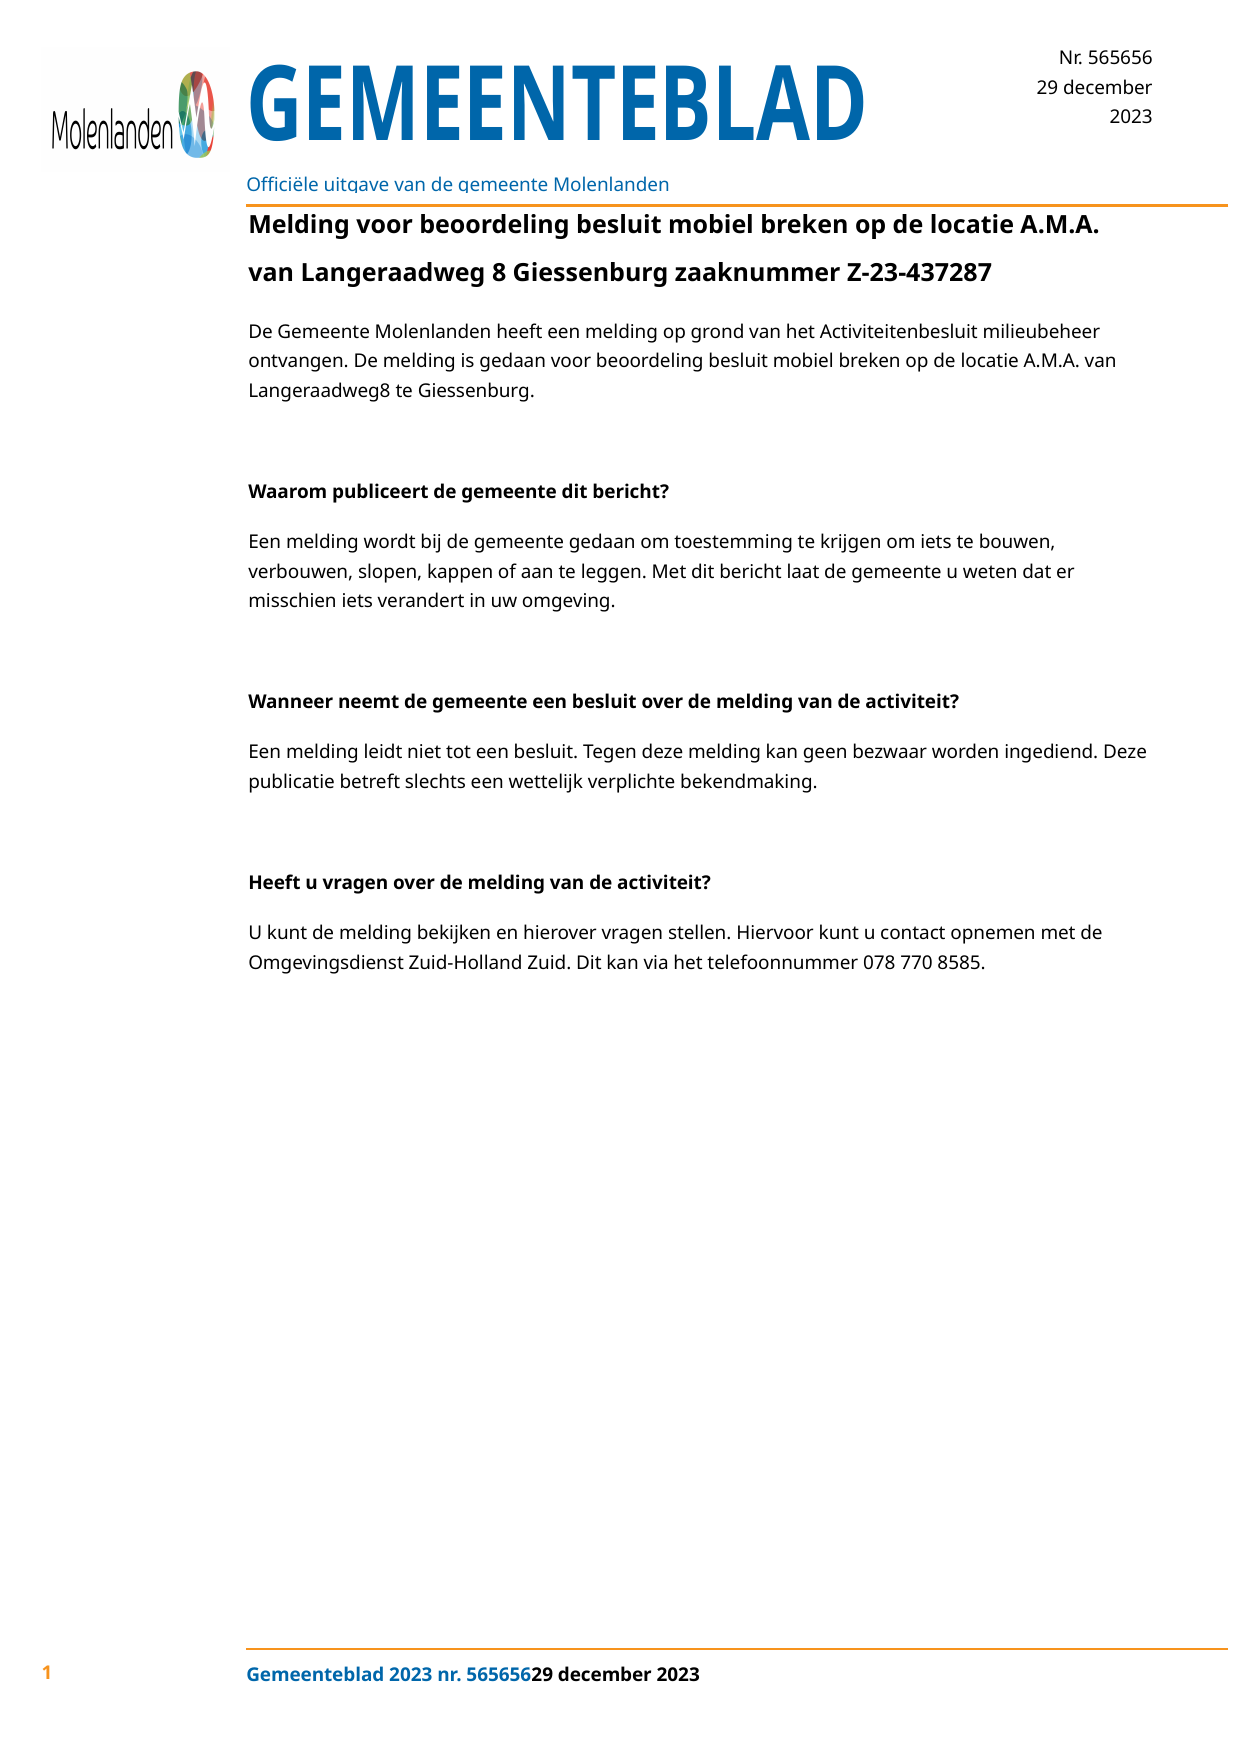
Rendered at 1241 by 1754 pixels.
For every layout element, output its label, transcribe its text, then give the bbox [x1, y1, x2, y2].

text Een melding leidt niet tot een besluit. Tegen deze melding kan geen bezwaar worden ingediend. Deze publicatie betreft slechts een wettelijk verplichte bekendmaking. [248, 739, 1152, 794]
text Heeft u vragen over de melding van de activiteit? [248, 869, 1152, 895]
text U kunt de melding bekijken en hierover vragen stellen. Hiervoor kunt u contact opnemen met de Omgevingsdienst Zuid-Holland Zuid. Dit kan via het telefoonnummer 078 770 8585. [248, 919, 1152, 975]
text Een melding wordt bij de gemeente gedaan om toestemming te krijgen om iets te bouwen, verbouwen, slopen, kappen of aan te leggen. Met dit bericht laat de gemeente u weten dat er misschien iets verandert in uw omgeving. [248, 528, 1152, 613]
text Wanneer neemt de gemeente een besluit over de melding van de activiteit? [248, 688, 1152, 714]
text De Gemeente Molenlanden heeft een melding op grond van het Activiteitenbesluit milieubeheer ontvangen. De melding is gedaan voor beoordeling besluit mobiel breken op de locatie A.M.A. van Langeraadweg8 te Giessenburg. [248, 318, 1152, 403]
text Melding voor beoordeling besluit mobiel breken op de locatie A.M.A. van Langeraadweg 8 Giessenburg zaaknummer Z-23-437287 [248, 207, 1152, 288]
picture [41, 47, 231, 172]
text Waarom publiceert de gemeente dit bericht? [248, 478, 1152, 504]
